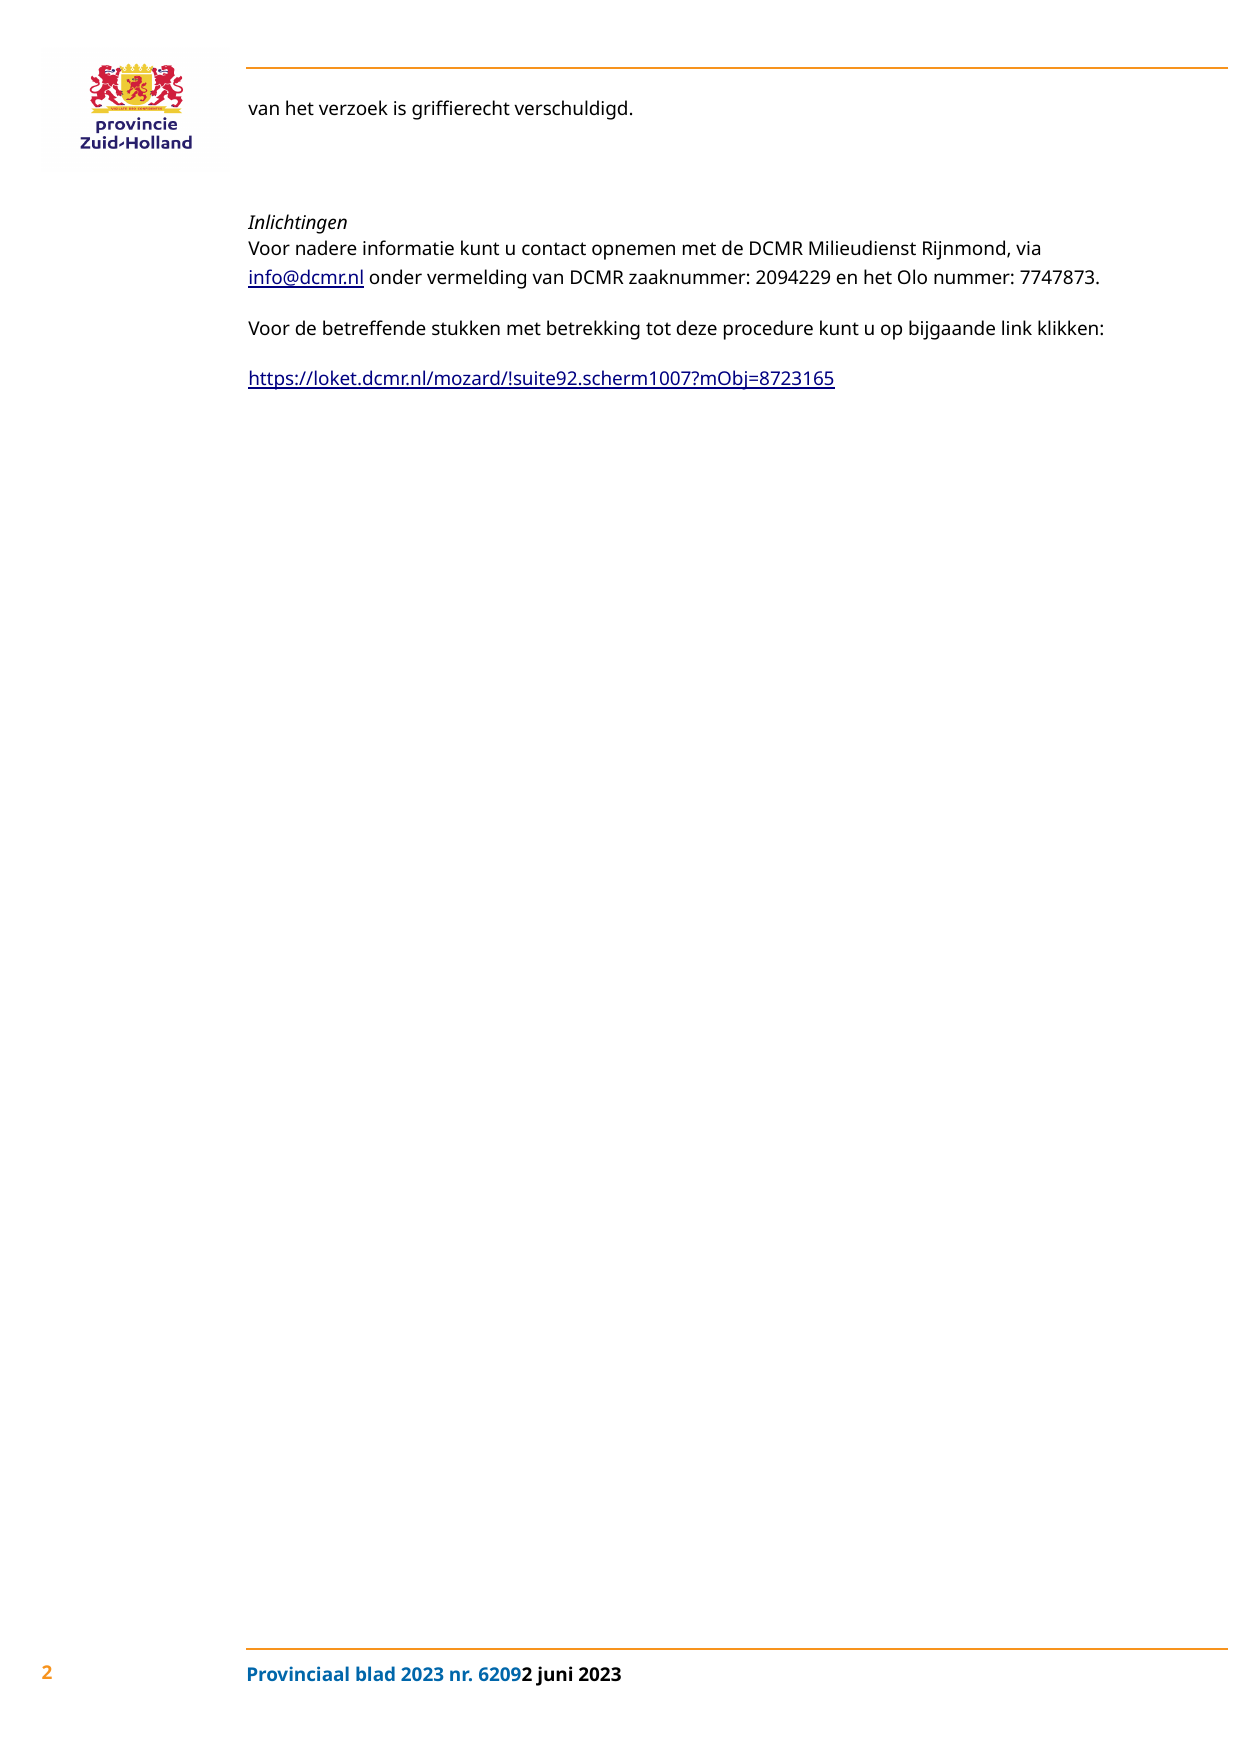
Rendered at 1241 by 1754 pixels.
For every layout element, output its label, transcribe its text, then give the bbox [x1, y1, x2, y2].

text Voor nadere informatie kunt u contact opnemen met de DCMR Milieudienst Rijnmond, via info@dcmr.nl onder vermelding van DCMR zaaknummer: 2094229 en het Olo nummer: 7747873. [248, 235, 1152, 290]
text van het verzoek is griffierecht verschuldigd. [248, 95, 1152, 121]
text https://loket.dcmr.nl/mozard/!suite92.scherm1007?mObj=8723165 [248, 365, 1152, 391]
picture [41, 47, 231, 172]
text Voor de betreffende stukken met betrekking tot deze procedure kunt u op bijgaande link klikken: [248, 315, 1152, 341]
text Inlichtingen [248, 209, 1152, 235]
